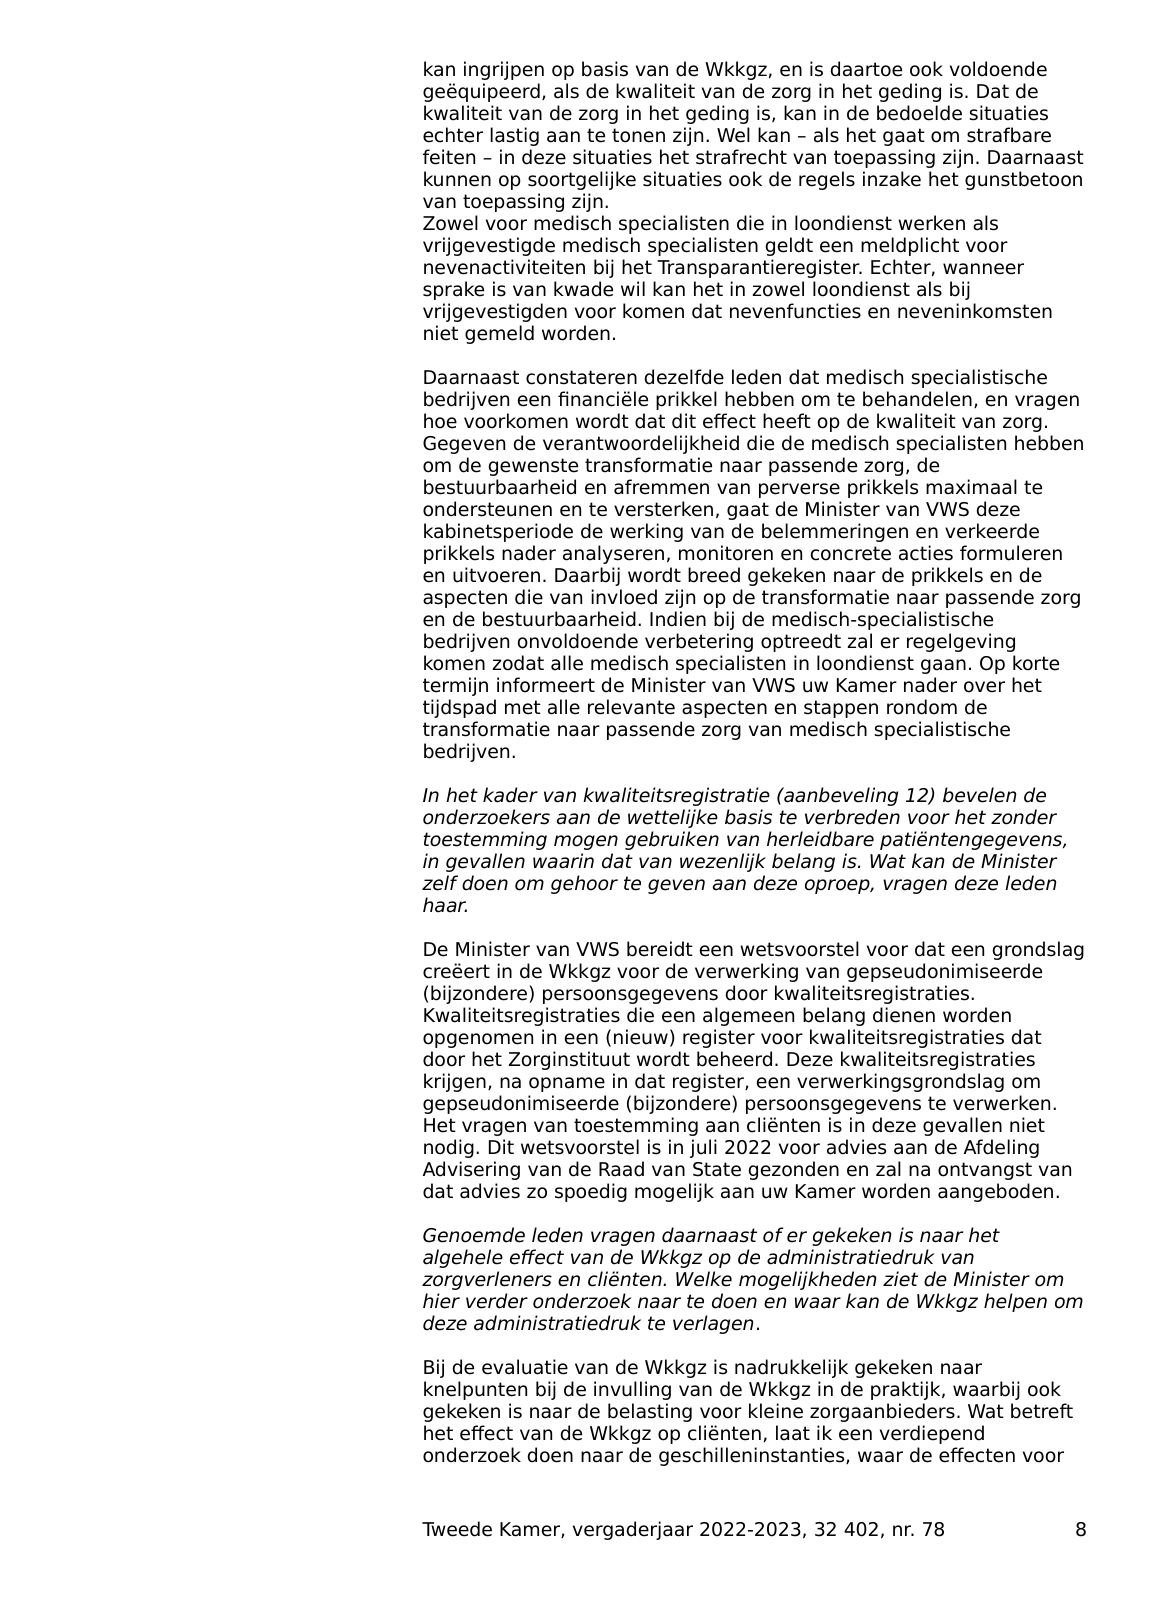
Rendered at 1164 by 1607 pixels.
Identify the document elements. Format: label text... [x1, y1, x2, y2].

text Bij de evaluatie van de Wkkgz is nadrukkelijk gekeken naar knelpunten bij de invulling van de Wkkgz in de praktijk, waarbij ook gekeken is naar de belasting voor kleine zorgaanbieders. Wat betreft het effect van de Wkkgz op cliënten, laat ik een verdiepend onderzoek doen naar de geschilleninstanties, waar de effecten voor [422, 1357, 1087, 1467]
text De Minister van VWS bereidt een wetsvoorstel voor dat een grondslag creëert in de Wkkgz voor de verwerking van gepseudonimiseerde (bijzondere) persoonsgegevens door kwaliteitsregistraties. Kwaliteitsregistraties die een algemeen belang dienen worden opgenomen in een (nieuw) register voor kwaliteitsregistraties dat door het Zorginstituut wordt beheerd. Deze kwaliteitsregistraties krijgen, na opname in dat register, een verwerkingsgrondslag om gepseudonimiseerde (bijzondere) persoonsgegevens te verwerken. Het vragen van toestemming aan cliënten is in deze gevallen niet nodig. Dit wetsvoorstel is in juli 2022 voor advies aan de Afdeling Advisering van de Raad van State gezonden en zal na ontvangst van dat advies zo spoedig mogelijk aan uw Kamer worden aangeboden. [422, 939, 1087, 1203]
text In het kader van kwaliteitsregistratie (aanbeveling 12) bevelen de onderzoekers aan de wettelijke basis te verbreden voor het zonder toestemming mogen gebruiken van herleidbare patiëntengegevens, in gevallen waarin dat van wezenlijk belang is. Wat kan de Minister zelf doen om gehoor te geven aan deze oproep, vragen deze leden haar. [422, 785, 1087, 917]
text Genoemde leden vragen daarnaast of er gekeken is naar het algehele effect van de Wkkgz op de administratiedruk van zorgverleners en cliënten. Welke mogelijkheden ziet de Minister om hier verder onderzoek naar te doen en waar kan de Wkkgz helpen om deze administratiedruk te verlagen. [422, 1225, 1087, 1335]
text Zowel voor medisch specialisten die in loondienst werken als vrijgevestigde medisch specialisten geldt een meldplicht voor nevenactiviteiten bij het Transparantieregister. Echter, wanneer sprake is van kwade wil kan het in zowel loondienst als bij vrijgevestigden voor komen dat nevenfuncties en neveninkomsten niet gemeld worden. [422, 213, 1087, 345]
text kan ingrijpen op basis van de Wkkgz, en is daartoe ook voldoende geëquipeerd, als de kwaliteit van de zorg in het geding is. Dat de kwaliteit van de zorg in het geding is, kan in de bedoelde situaties echter lastig aan te tonen zijn. Wel kan – als het gaat om strafbare feiten – in deze situaties het strafrecht van toepassing zijn. Daarnaast kunnen op soortgelijke situaties ook de regels inzake het gunstbetoon van toepassing zijn. [422, 59, 1087, 213]
text Daarnaast constateren dezelfde leden dat medisch specialistische bedrijven een financiële prikkel hebben om te behandelen, en vragen hoe voorkomen wordt dat dit effect heeft op de kwaliteit van zorg. Gegeven de verantwoordelijkheid die de medisch specialisten hebben om de gewenste transformatie naar passende zorg, de bestuurbaarheid en afremmen van perverse prikkels maximaal te ondersteunen en te versterken, gaat de Minister van VWS deze kabinetsperiode de werking van de belemmeringen en verkeerde prikkels nader analyseren, monitoren en concrete acties formuleren en uitvoeren. Daarbij wordt breed gekeken naar de prikkels en de aspecten die van invloed zijn op de transformatie naar passende zorg en de bestuurbaarheid. Indien bij de medisch-specialistische bedrijven onvoldoende verbetering optreedt zal er regelgeving komen zodat alle medisch specialisten in loondienst gaan. Op korte termijn informeert de Minister van VWS uw Kamer nader over het tijdspad met alle relevante aspecten en stappen rondom de transformatie naar passende zorg van medisch specialistische bedrijven. [422, 367, 1087, 763]
